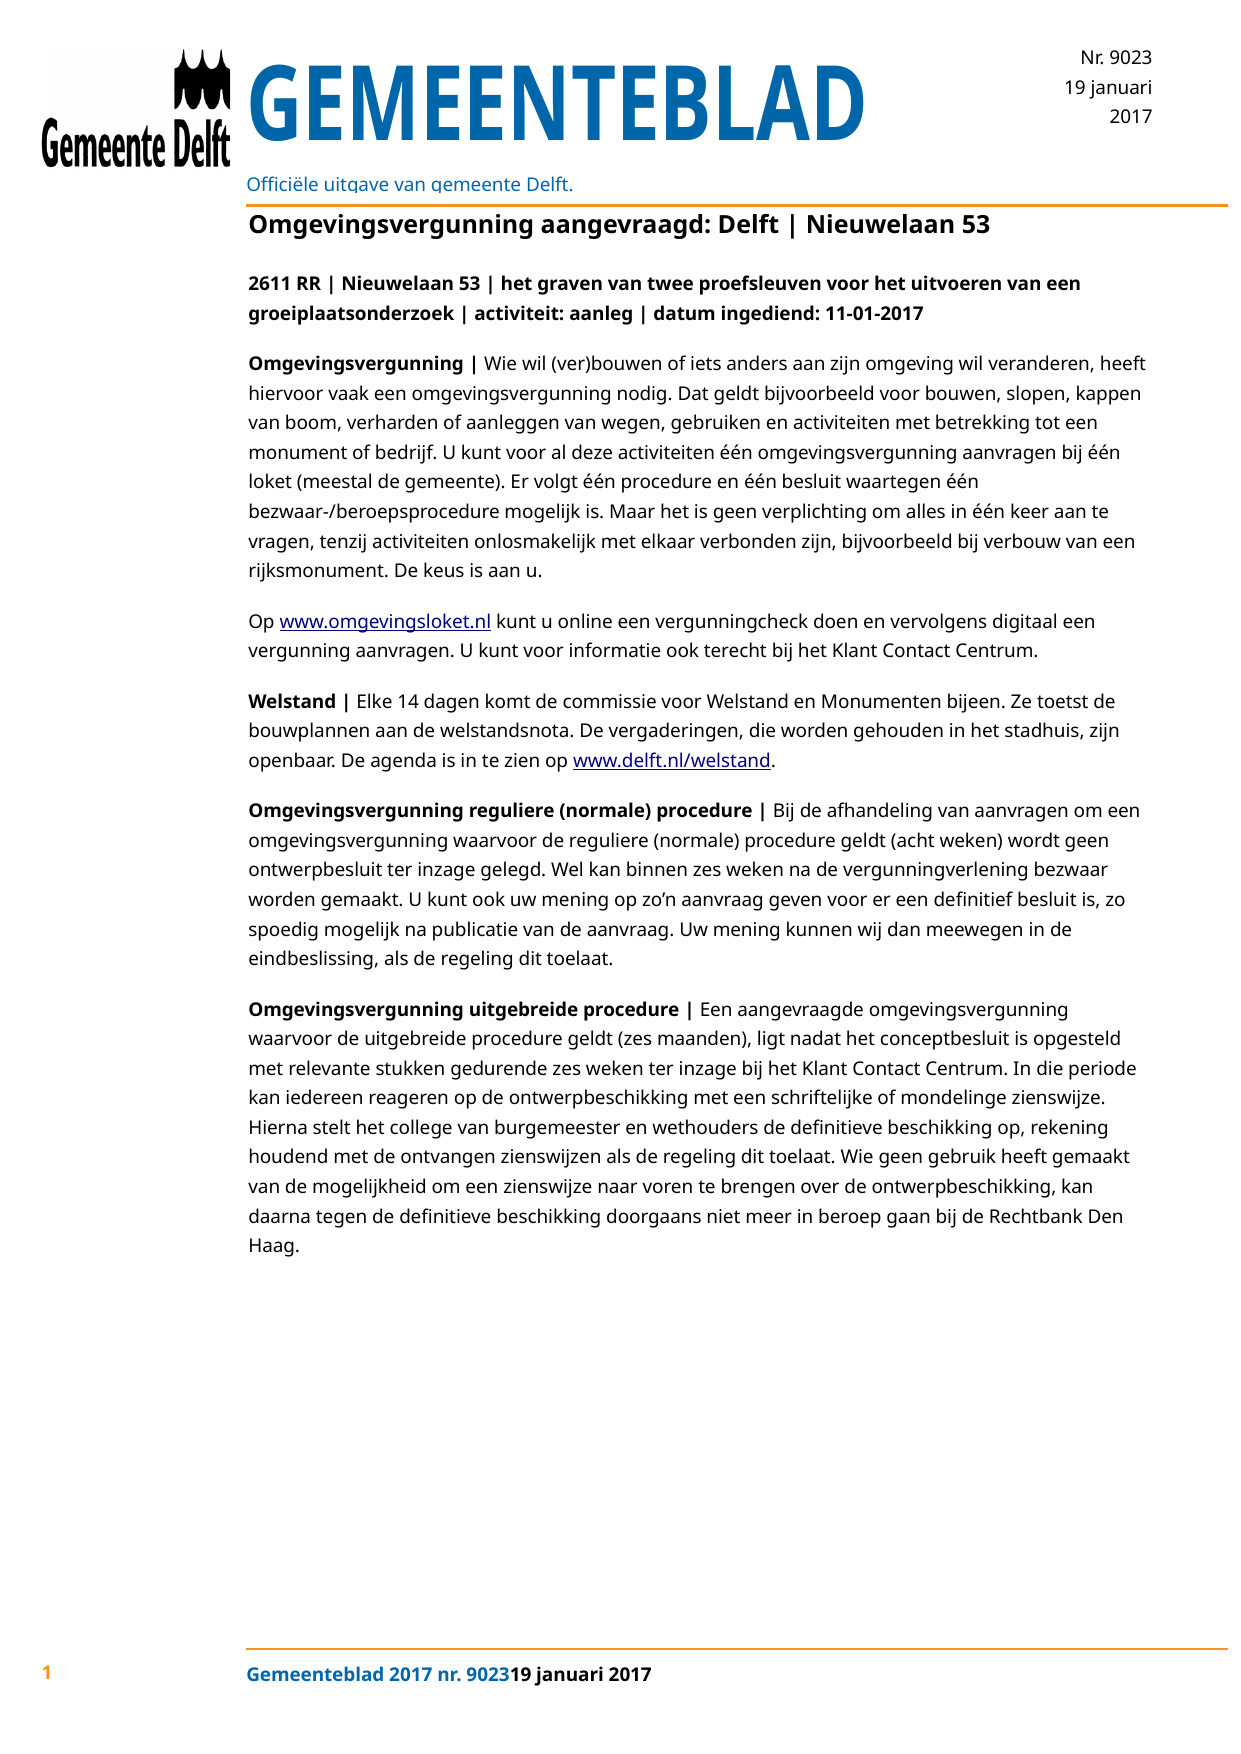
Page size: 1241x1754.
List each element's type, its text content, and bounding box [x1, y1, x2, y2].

text Omgevingsvergunning aangevraagd: Delft | Nieuwelaan 53 [248, 207, 1152, 241]
text Op www.omgevingsloket.nl kunt u online een vergunningcheck doen en vervolgens digitaal een vergunning aanvragen. U kunt voor informatie ook terecht bij het Klant Contact Centrum. [248, 608, 1152, 663]
text Omgevingsvergunning reguliere (normale) procedure | Bij de afhandeling van aanvragen om een omgevingsvergunning waarvoor de reguliere (normale) procedure geldt (acht weken) wordt geen ontwerpbesluit ter inzage gelegd. Wel kan binnen zes weken na de vergunningverlening bezwaar worden gemaakt. U kunt ook uw mening op zo’n aanvraag geven voor er een definitief besluit is, zo spoedig mogelijk na publicatie van de aanvraag. Uw mening kunnen wij dan meewegen in de eindbeslissing, als de regeling dit toelaat. [248, 797, 1152, 971]
text Omgevingsvergunning uitgebreide procedure | Een aangevraagde omgevingsvergunning waarvoor de uitgebreide procedure geldt (zes maanden), ligt nadat het conceptbesluit is opgesteld met relevante stukken gedurende zes weken ter inzage bij het Klant Contact Centrum. In die periode kan iedereen reageren op de ontwerpbeschikking met een schriftelijke of mondelinge zienswijze. Hierna stelt het college van burgemeester en wethouders de definitieve beschikking op, rekening houdend met de ontvangen zienswijzen als de regeling dit toelaat. Wie geen gebruik heeft gemaakt van de mogelijkheid om een zienswijze naar voren te brengen over de ontwerpbeschikking, kan daarna tegen de definitieve beschikking doorgaans niet meer in beroep gaan bij de Rechtbank Den Haag. [248, 996, 1152, 1258]
text Omgevingsvergunning | Wie wil (ver)bouwen of iets anders aan zijn omgeving wil veranderen, heeft hiervoor vaak een omgevingsvergunning nodig. Dat geldt bijvoorbeeld voor bouwen, slopen, kappen van boom, verharden of aanleggen van wegen, gebruiken en activiteiten met betrekking tot een monument of bedrijf. U kunt voor al deze activiteiten één omgevingsvergunning aanvragen bij één loket (meestal de gemeente). Er volgt één procedure en één besluit waartegen één bezwaar-/beroepsprocedure mogelijk is. Maar het is geen verplichting om alles in één keer aan te vragen, tenzij activiteiten onlosmakelijk met elkaar verbonden zijn, bijvoorbeeld bij verbouw van een rijksmonument. De keus is aan u. [248, 350, 1152, 583]
text 2611 RR | Nieuwelaan 53 | het graven van twee proefsleuven voor het uitvoeren van een groeiplaatsonderzoek | activiteit: aanleg | datum ingediend: 11-01-2017 [248, 270, 1152, 326]
picture [41, 47, 231, 172]
text Welstand | Elke 14 dagen komt de commissie voor Welstand en Monumenten bijeen. Ze toetst de bouwplannen aan de welstandsnota. De vergaderingen, die worden gehouden in het stadhuis, zijn openbaar. De agenda is in te zien op www.delft.nl/welstand. [248, 688, 1152, 773]
